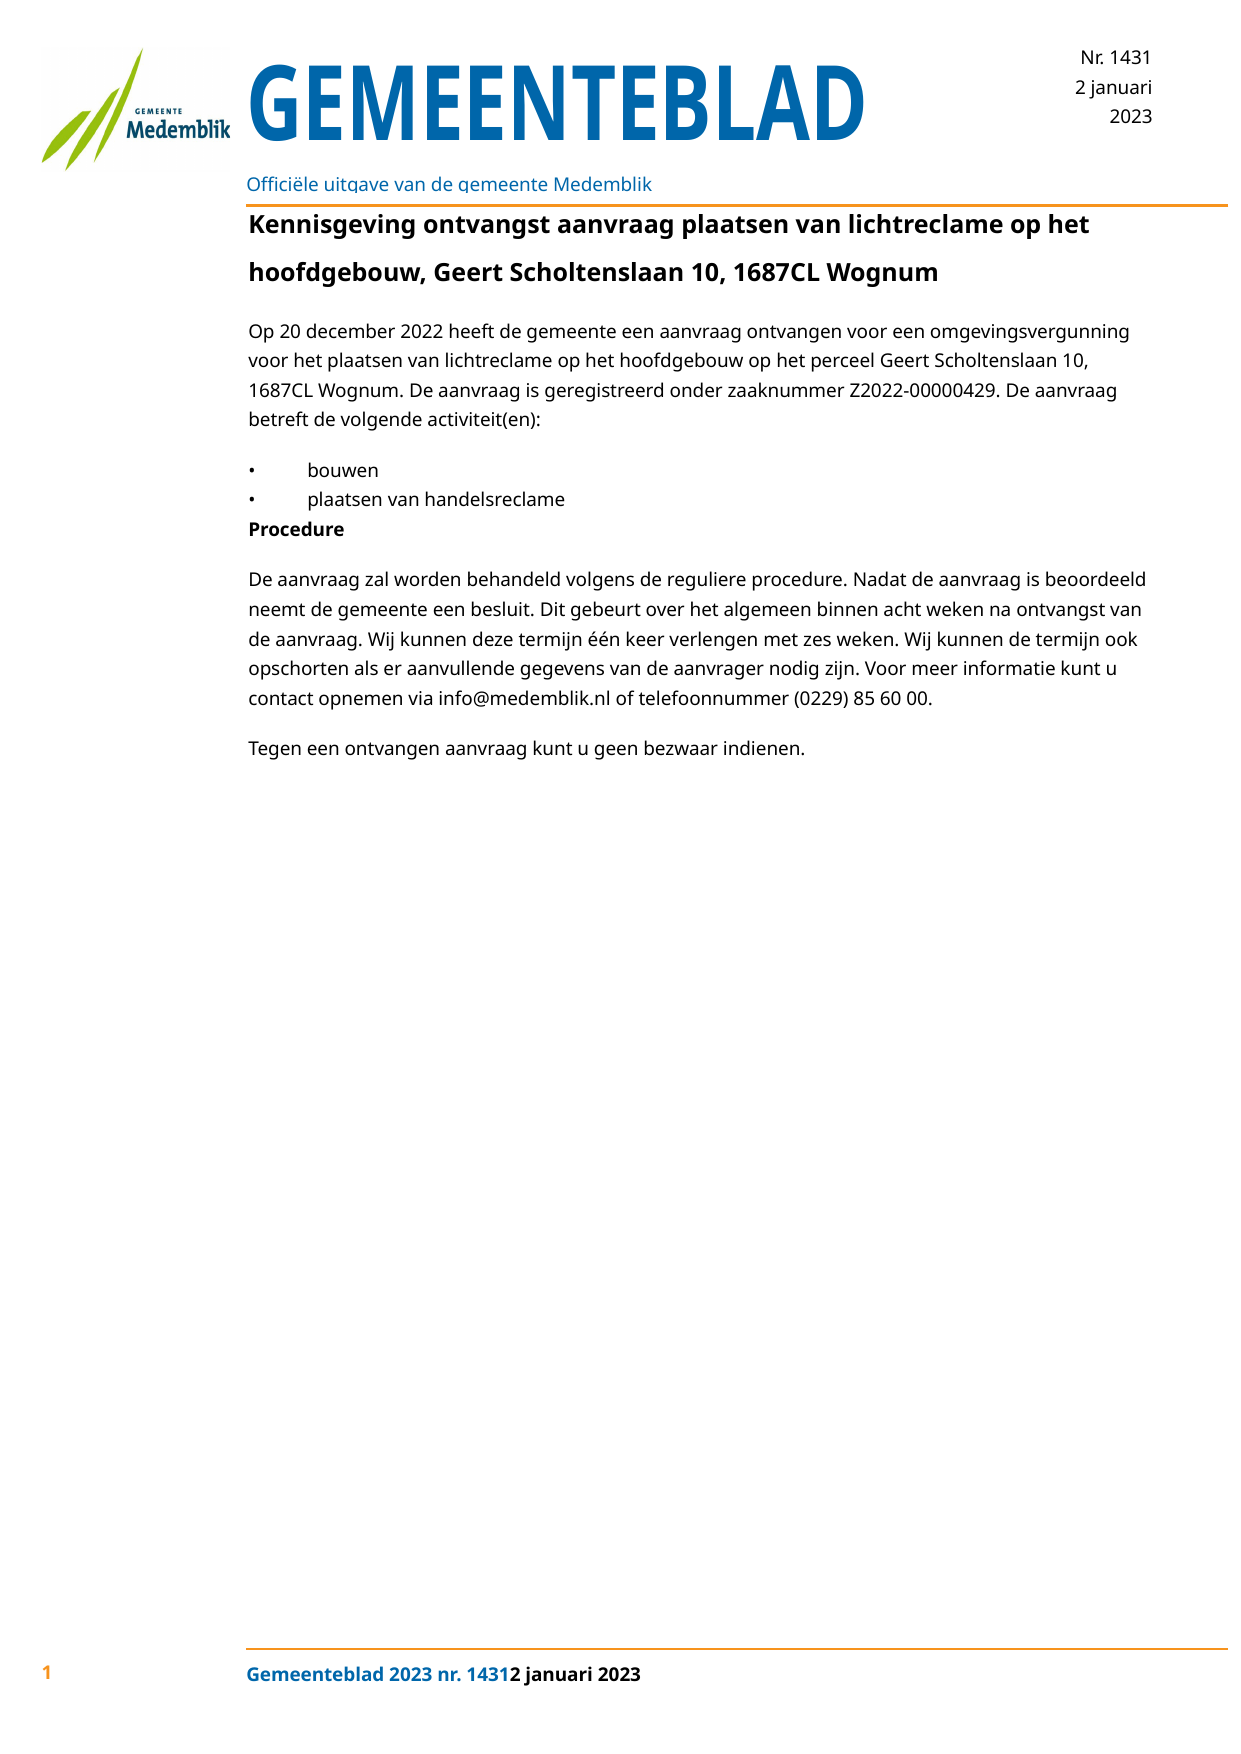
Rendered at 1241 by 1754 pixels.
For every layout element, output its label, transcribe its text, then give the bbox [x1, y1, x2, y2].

text Tegen een ontvangen aanvraag kunt u geen bezwaar indienen. [248, 735, 1152, 761]
list plaatsen van handelsreclame [248, 487, 1152, 512]
list bouwen [248, 457, 1152, 483]
text Op 20 december 2022 heeft de gemeente een aanvraag ontvangen voor een omgevingsvergunning voor het plaatsen van lichtreclame op het hoofdgebouw op het perceel Geert Scholtenslaan 10, 1687CL Wognum. De aanvraag is geregistreerd onder zaaknummer Z2022-00000429. De aanvraag betreft de volgende activiteit(en): [248, 318, 1152, 432]
text Kennisgeving ontvangst aanvraag plaatsen van lichtreclame op het hoofdgebouw, Geert Scholtenslaan 10, 1687CL Wognum [248, 207, 1152, 288]
text De aanvraag zal worden behandeld volgens de reguliere procedure. Nadat de aanvraag is beoordeeld neemt de gemeente een besluit. Dit gebeurt over het algemeen binnen acht weken na ontvangst van de aanvraag. Wij kunnen deze termijn één keer verlengen met zes weken. Wij kunnen de termijn ook opschorten als er aanvullende gegevens van de aanvrager nodig zijn. Voor meer informatie kunt u contact opnemen via info@medemblik.nl of telefoonnummer (0229) 85 60 00. [248, 567, 1152, 711]
text Procedure [248, 516, 1152, 542]
picture [41, 47, 231, 172]
